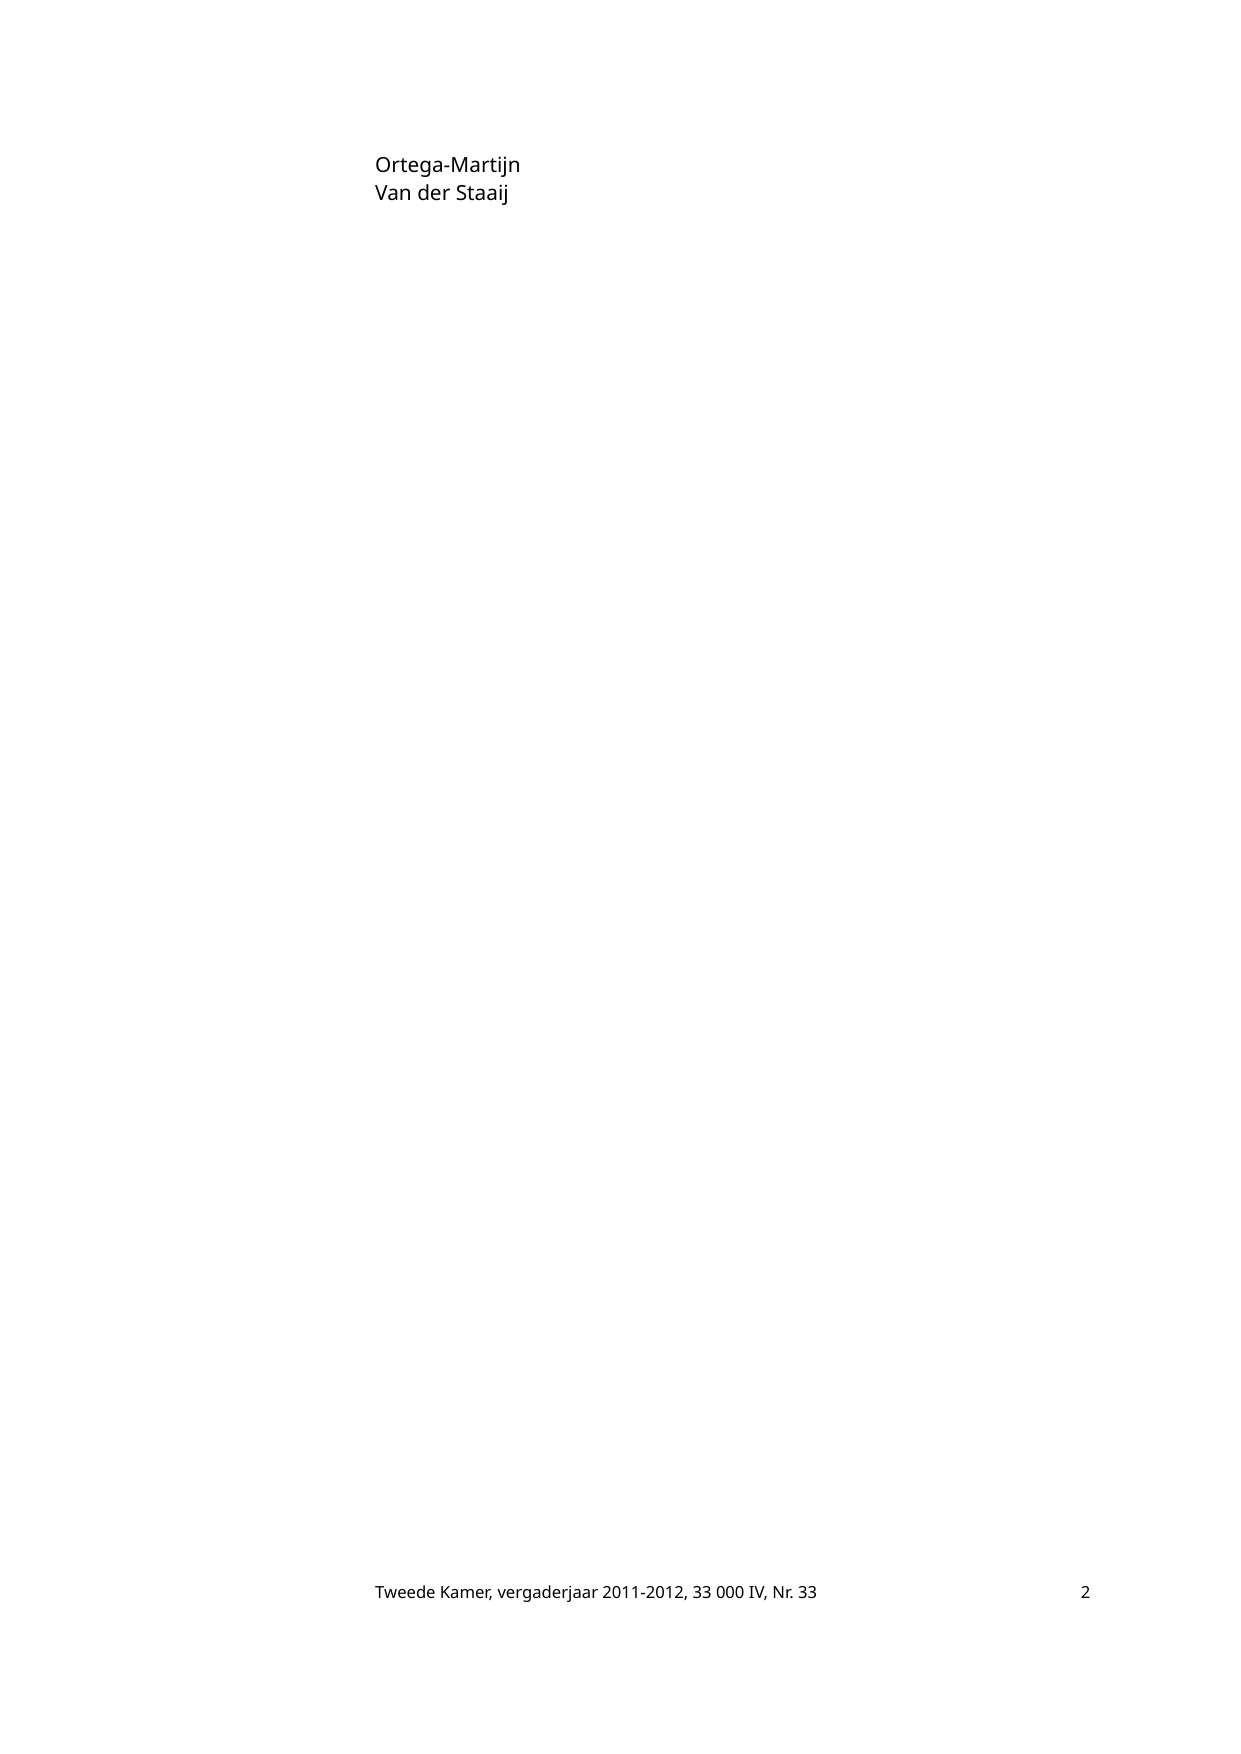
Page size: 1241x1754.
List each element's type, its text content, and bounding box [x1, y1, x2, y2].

text Ortega-Martijn [375, 150, 1090, 178]
text Van der Staaij [375, 178, 1090, 207]
